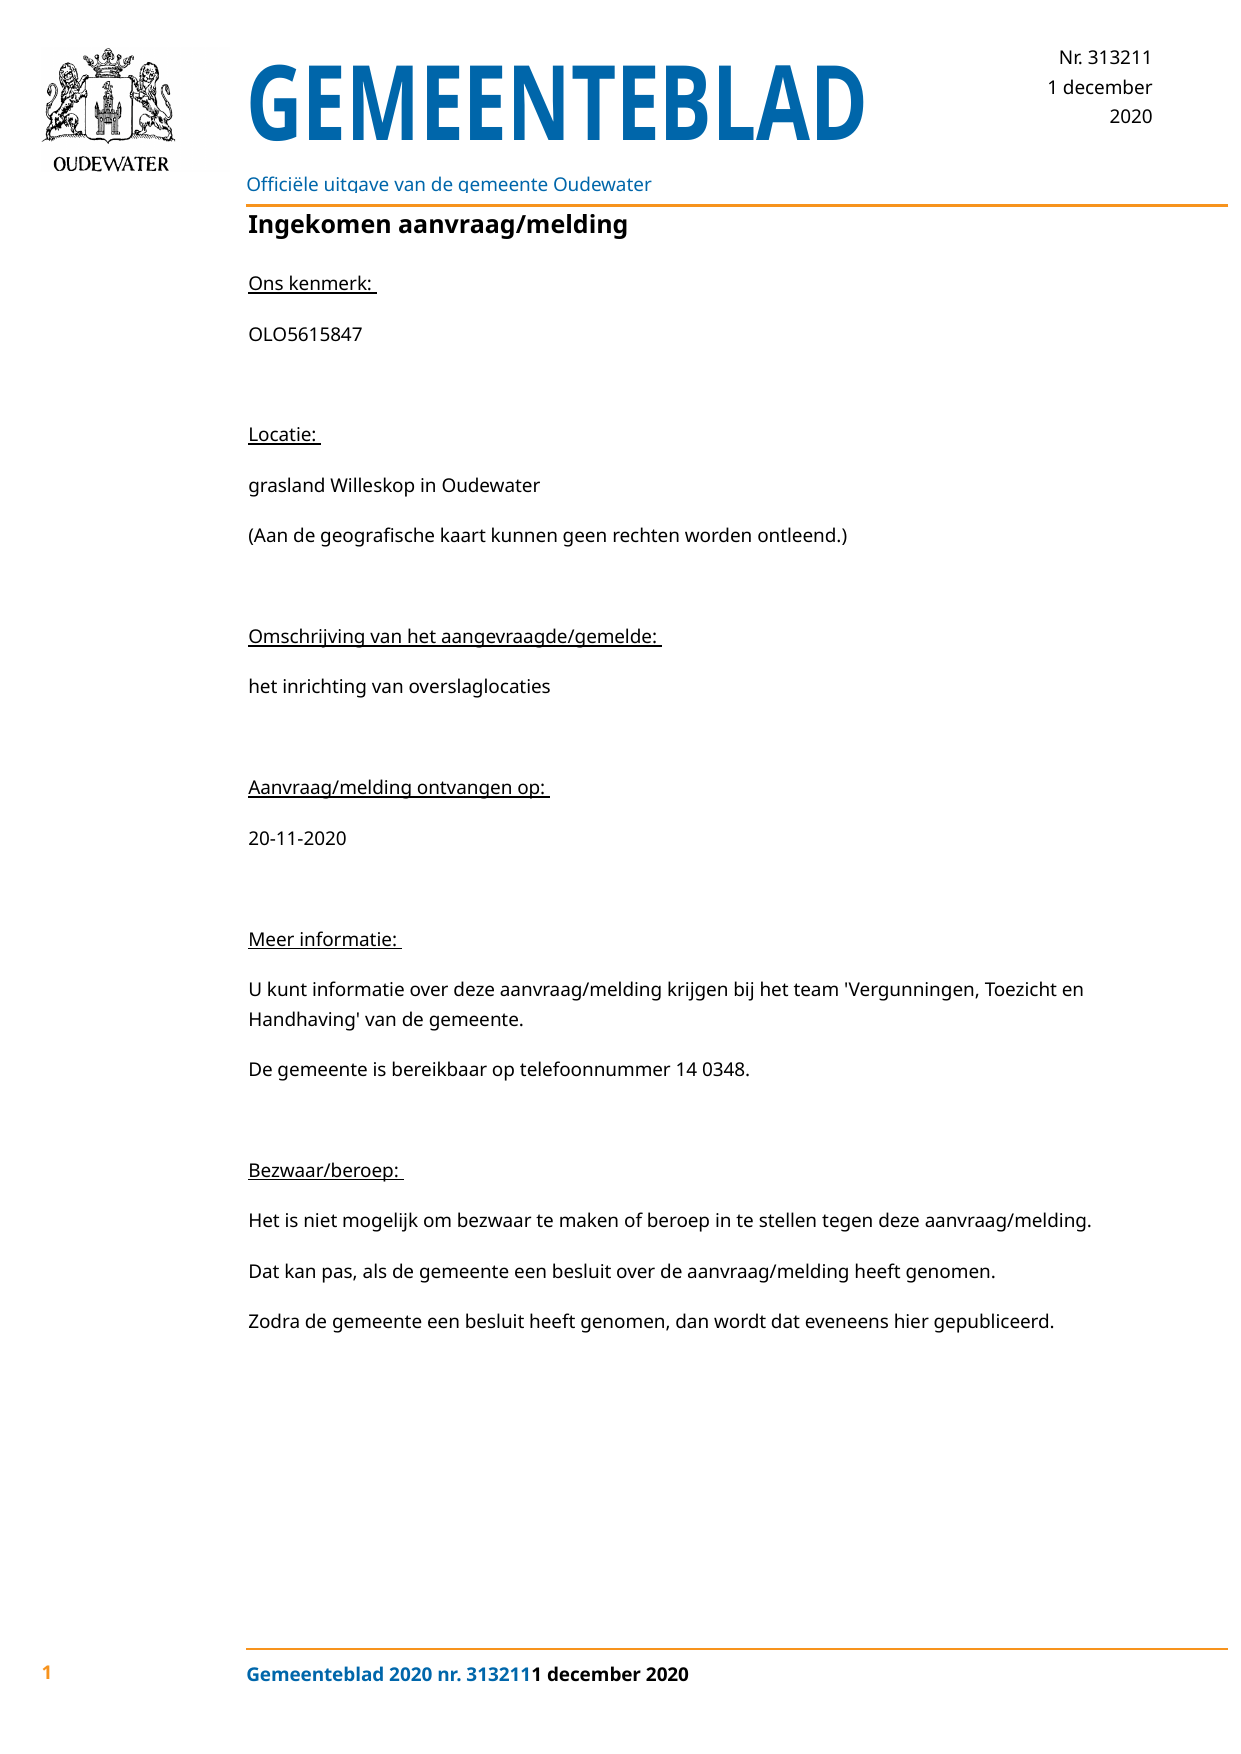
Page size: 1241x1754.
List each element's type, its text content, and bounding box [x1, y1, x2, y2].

text Dat kan pas, als de gemeente een besluit over de aanvraag/melding heeft genomen. [248, 1258, 1152, 1283]
text grasland Willeskop in Oudewater [248, 472, 1152, 498]
text Het is niet mogelijk om bezwaar te maken of beroep in te stellen tegen deze aanvraag/melding. [248, 1207, 1152, 1233]
text Zodra de gemeente een besluit heeft genomen, dan wordt dat eveneens hier gepubliceerd. [248, 1308, 1152, 1334]
text U kunt informatie over deze aanvraag/melding krijgen bij het team 'Vergunningen, Toezicht en Handhaving' van de gemeente. [248, 976, 1152, 1031]
text Meer informatie: [248, 926, 1152, 951]
text (Aan de geografische kaart kunnen geen rechten worden ontleend.) [248, 522, 1152, 548]
text 20-11-2020 [248, 825, 1152, 851]
text OLO5615847 [248, 321, 1152, 346]
text het inrichting van overslaglocaties [248, 674, 1152, 699]
text Ingekomen aanvraag/melding [248, 207, 1152, 241]
text Ons kenmerk: [248, 270, 1152, 296]
text Locatie: [248, 422, 1152, 447]
picture [41, 47, 231, 172]
text Bezwaar/beroep: [248, 1157, 1152, 1183]
text Aanvraag/melding ontvangen op: [248, 774, 1152, 800]
text De gemeente is bereikbaar op telefoonnummer 14 0348. [248, 1056, 1152, 1082]
text Omschrijving van het aangevraagde/gemelde: [248, 623, 1152, 649]
